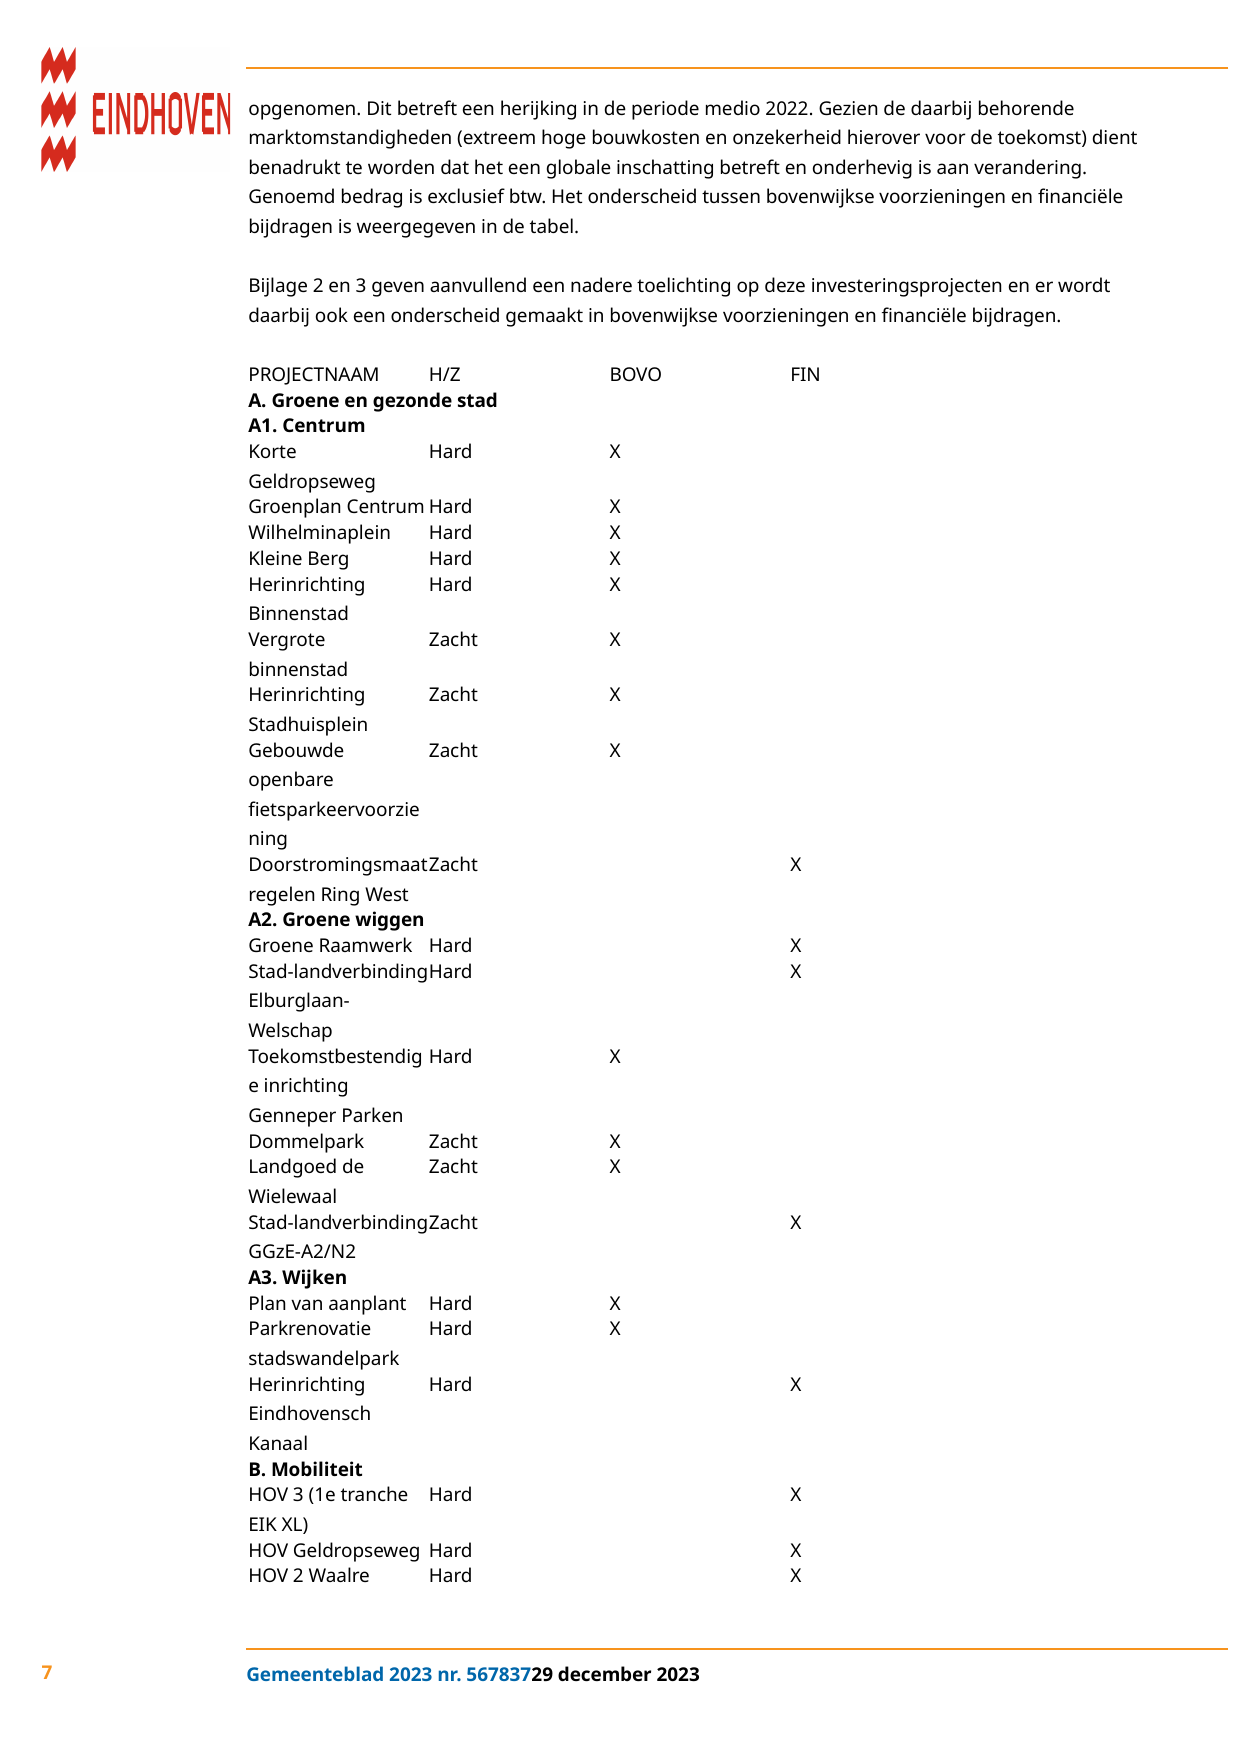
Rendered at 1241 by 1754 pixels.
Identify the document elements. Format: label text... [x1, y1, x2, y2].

table_cell A. Groene en gezonde stad [248, 387, 971, 413]
table_cell Hard [429, 1537, 609, 1563]
table_cell Korte Geldropseweg [248, 438, 429, 494]
table_cell Hard [429, 494, 609, 519]
table_cell [609, 1482, 790, 1537]
table_cell Zacht [429, 1128, 609, 1153]
table_cell X [790, 1537, 971, 1563]
text opgenomen. Dit betreft een herijking in de periode medio 2022. Gezien de daarbij behorende marktomstandigheden (extreem hoge bouwkosten en onzekerheid hierover voor de toekomst) dient benadrukt te worden dat het een globale inschatting betreft en onderhevig is aan verandering. Genoemd bedrag is exclusief btw. Het onderscheid tussen bovenwijkse voorzieningen en financiële bijdragen is weergegeven in de tabel. [248, 95, 1152, 239]
table_cell X [609, 681, 790, 737]
table_cell Zacht [429, 851, 609, 907]
table_cell Hard [429, 932, 609, 958]
table_cell [790, 438, 971, 494]
table_cell [790, 1290, 971, 1316]
table_cell Vergrote binnenstad [248, 626, 429, 681]
table_cell Zacht [429, 1209, 609, 1264]
text Bijlage 2 en 3 geven aanvullend een nadere toelichting op deze investeringsprojecten en er wordt daarbij ook een onderscheid gemaakt in bovenwijkse voorzieningen en financiële bijdragen. [248, 272, 1152, 328]
table_cell Landgoed de Wielewaal [248, 1154, 429, 1209]
table_cell HOV 2 Waalre [248, 1563, 429, 1588]
table_cell X [609, 1316, 790, 1371]
table_cell X [609, 519, 790, 545]
table_cell Hard [429, 1290, 609, 1316]
table_cell X [609, 1043, 790, 1128]
table_cell [609, 958, 790, 1043]
table_cell Zacht [429, 1154, 609, 1209]
table_cell X [790, 1482, 971, 1537]
table_cell Groene Raamwerk [248, 932, 429, 958]
table_cell X [609, 1290, 790, 1316]
table_cell X [790, 1209, 971, 1264]
table_cell Plan van aanplant [248, 1290, 429, 1316]
table_cell [790, 571, 971, 626]
table_header FIN [790, 361, 971, 387]
table_cell Groenplan Centrum [248, 494, 429, 519]
table_cell Kleine Berg [248, 545, 429, 571]
table_cell [609, 1563, 790, 1588]
table_cell Stad-landverbinding GGzE-A2/N2 [248, 1209, 429, 1264]
table_cell Doorstromingsmaatregelen Ring West [248, 851, 429, 907]
table_cell Hard [429, 1043, 609, 1128]
table_header BOVO [609, 361, 790, 387]
table_cell A3. Wijken [248, 1264, 971, 1290]
table_cell [609, 851, 790, 907]
table_cell X [609, 545, 790, 571]
table_cell Gebouwde openbare fietsparkeervoorziening [248, 737, 429, 851]
table_cell X [609, 737, 790, 851]
table_cell X [790, 1371, 971, 1456]
table_cell [609, 1537, 790, 1563]
table_cell Parkrenovatie stadswandelpark [248, 1316, 429, 1371]
table_cell [609, 1209, 790, 1264]
table_cell [790, 545, 971, 571]
table_cell Herinrichting Stadhuisplein [248, 681, 429, 737]
table_cell [790, 626, 971, 681]
picture [41, 47, 231, 172]
table_cell X [609, 1154, 790, 1209]
table_cell Wilhelminaplein [248, 519, 429, 545]
table_cell Zacht [429, 626, 609, 681]
table_cell Stad-landverbinding Elburglaan-Welschap [248, 958, 429, 1043]
table_cell A2. Groene wiggen [248, 907, 971, 932]
table_cell X [790, 1563, 971, 1588]
table_cell [609, 932, 790, 958]
table_cell [790, 519, 971, 545]
table_cell [790, 1043, 971, 1128]
table_cell [790, 737, 971, 851]
table_header PROJECTNAAM [248, 361, 429, 387]
table_cell X [609, 438, 790, 494]
table_cell X [790, 932, 971, 958]
table_cell X [609, 626, 790, 681]
table_cell A1. Centrum [248, 413, 971, 438]
table_cell Hard [429, 519, 609, 545]
table_cell HOV Geldropseweg [248, 1537, 429, 1563]
table_cell Hard [429, 1482, 609, 1537]
table_cell Herinrichting Binnenstad [248, 571, 429, 626]
table_header H/Z [429, 361, 609, 387]
table_cell [790, 1128, 971, 1153]
table_cell X [790, 958, 971, 1043]
table_cell B. Mobiliteit [248, 1456, 971, 1482]
table_cell Toekomstbestendige inrichting Genneper Parken [248, 1043, 429, 1128]
table_cell [790, 1316, 971, 1371]
table_cell Hard [429, 1316, 609, 1371]
table_cell Zacht [429, 681, 609, 737]
table_cell Hard [429, 958, 609, 1043]
table_cell Zacht [429, 737, 609, 851]
table_cell Hard [429, 1563, 609, 1588]
table_cell Hard [429, 438, 609, 494]
table_cell X [609, 1128, 790, 1153]
table_cell Dommelpark [248, 1128, 429, 1153]
table_cell X [609, 571, 790, 626]
table_cell [609, 1371, 790, 1456]
table_cell [790, 494, 971, 519]
table_cell HOV 3 (1e tranche EIK XL) [248, 1482, 429, 1537]
table_cell X [790, 851, 971, 907]
table_cell [790, 1154, 971, 1209]
table_cell [790, 681, 971, 737]
table_cell X [609, 494, 790, 519]
table_cell Hard [429, 545, 609, 571]
table_cell Hard [429, 1371, 609, 1456]
table_cell Herinrichting Eindhovensch Kanaal [248, 1371, 429, 1456]
table_cell Hard [429, 571, 609, 626]
